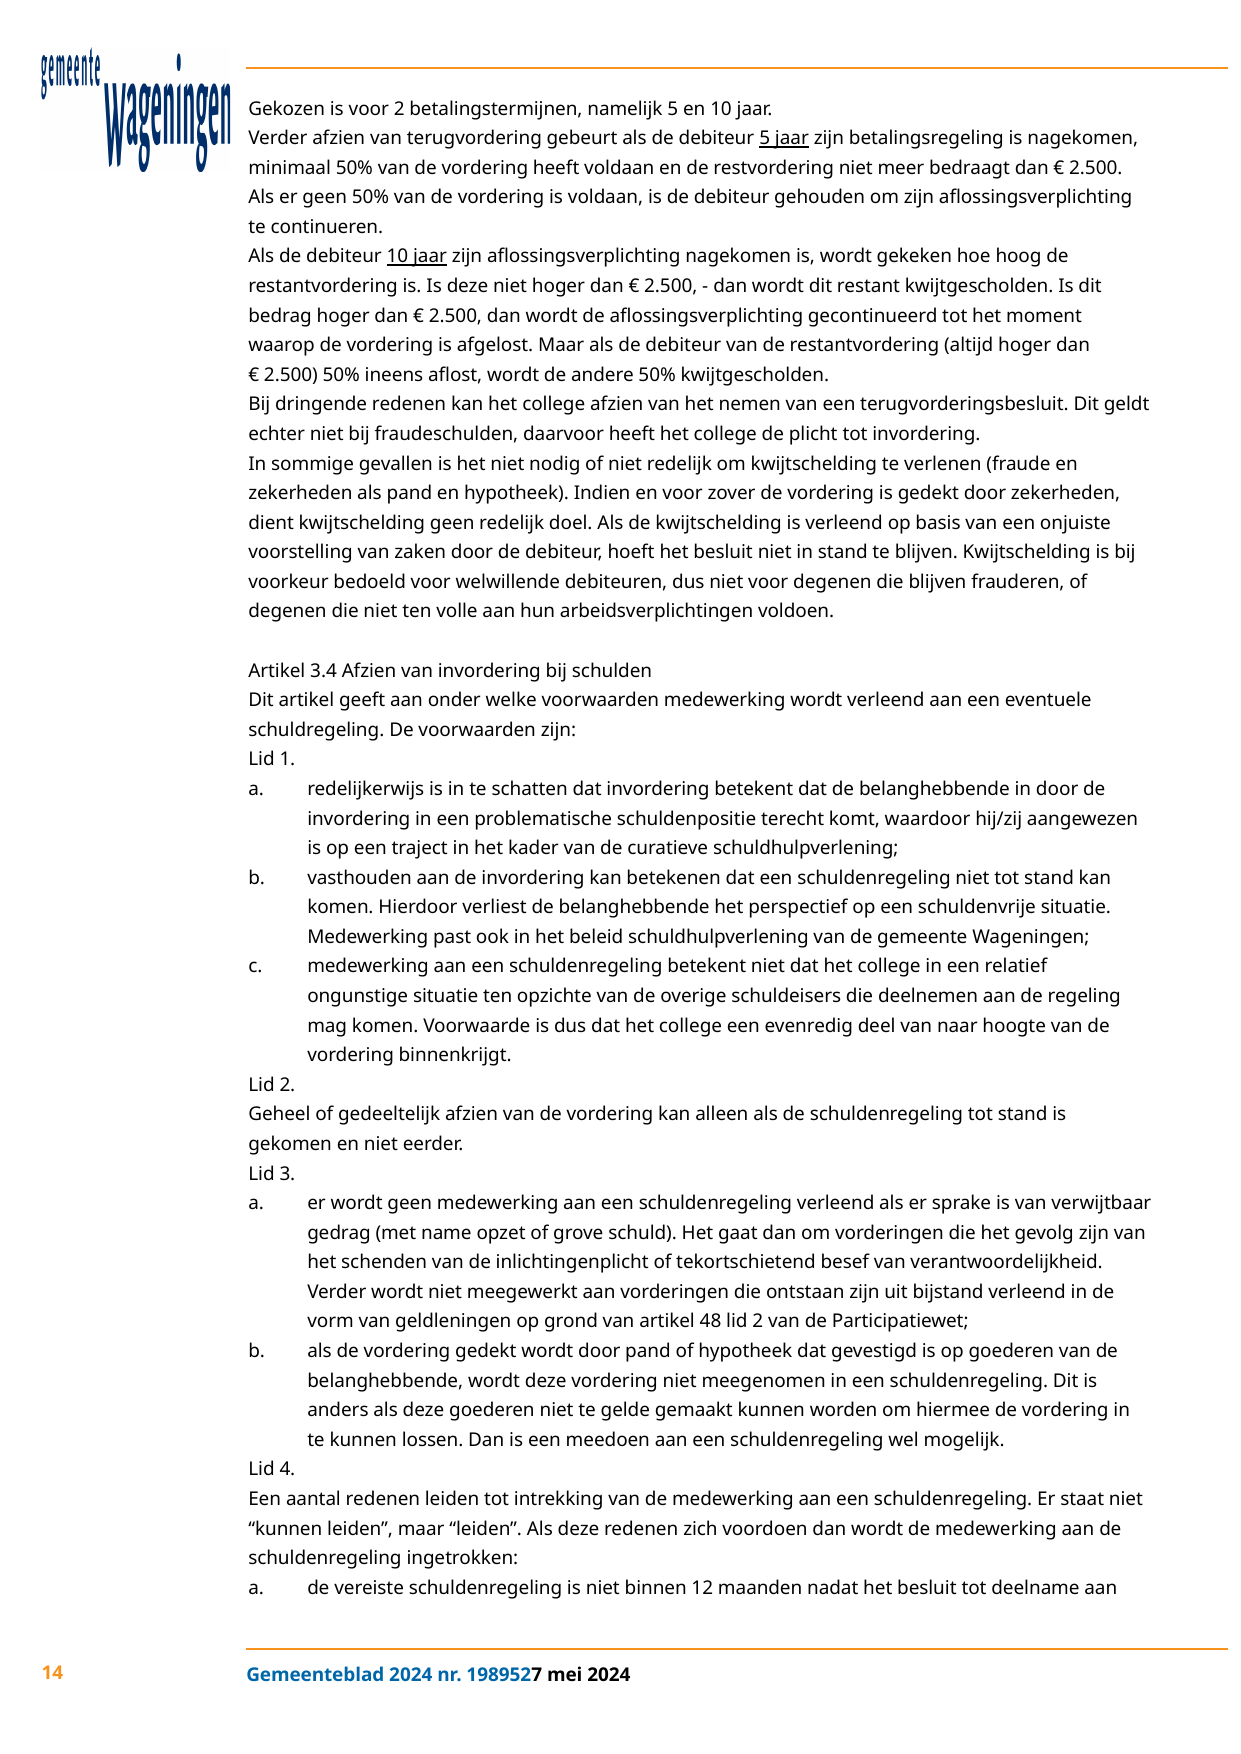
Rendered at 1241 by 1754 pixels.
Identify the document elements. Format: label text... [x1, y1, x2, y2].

text Dit artikel geeft aan onder welke voorwaarden medewerking wordt verleend aan een eventuele schuldregeling. De voorwaarden zijn: [248, 686, 1152, 742]
list er wordt geen medewerking aan een schuldenregeling verleend als er sprake is van verwijtbaar gedrag (met name opzet of grove schuld). Het gaat dan om vorderingen die het gevolg zijn van het schenden van de inlichtingenplicht of tekortschietend besef van verantwoordelijkheid. Verder wordt niet meegewerkt aan vorderingen die ontstaan zijn uit bijstand verleend in de vorm van geldleningen op grond van artikel 48 lid 2 van de Participatiewet; [248, 1189, 1152, 1333]
list de vereiste schuldenregeling is niet binnen 12 maanden nadat het besluit tot deelname aan [248, 1574, 1152, 1600]
text Lid 1. [248, 746, 1152, 771]
text € 2.500) 50% ineens aflost, wordt de andere 50% kwijtgescholden. [248, 361, 1152, 387]
text Bij dringende redenen kan het college afzien van het nemen van een terugvorderingsbesluit. Dit geldt echter niet bij fraudeschulden, daarvoor heeft het college de plicht tot invordering. [248, 391, 1152, 446]
text Verder afzien van terugvordering gebeurt als de debiteur 5 jaar zijn betalingsregeling is nagekomen, minimaal 50% van de vordering heeft voldaan en de restvordering niet meer bedraagt dan € 2.500. Als er geen 50% van de vordering is voldaan, is de debiteur gehouden om zijn aflossingsverplichting te continueren. [248, 124, 1152, 239]
text Artikel 3.4 Afzien van invordering bij schulden [248, 657, 1152, 683]
text Lid 2. [248, 1071, 1152, 1097]
list als de vordering gedekt wordt door pand of hypotheek dat gevestigd is op goederen van de belanghebbende, wordt deze vordering niet meegenomen in een schuldenregeling. Dit is anders als deze goederen niet te gelde gemaakt kunnen worden om hiermee de vordering in te kunnen lossen. Dan is een meedoen aan een schuldenregeling wel mogelijk. [248, 1337, 1152, 1452]
picture [41, 47, 231, 172]
text Gekozen is voor 2 betalingstermijnen, namelijk 5 en 10 jaar. [248, 95, 1152, 121]
text Als de debiteur 10 jaar zijn aflossingsverplichting nagekomen is, wordt gekeken hoe hoog de restantvordering is. Is deze niet hoger dan € 2.500, - dan wordt dit restant kwijtgescholden. Is dit bedrag hoger dan € 2.500, dan wordt de aflossingsverplichting gecontinueerd tot het moment waarop de vordering is afgelost. Maar als de debiteur van de restantvordering (altijd hoger dan [248, 243, 1152, 357]
text Een aantal redenen leiden tot intrekking van de medewerking aan een schuldenregeling. Er staat niet “kunnen leiden”, maar “leiden”. Als deze redenen zich voordoen dan wordt de medewerking aan de schuldenregeling ingetrokken: [248, 1485, 1152, 1570]
list redelijkerwijs is in te schatten dat invordering betekent dat de belanghebbende in door de invordering in een problematische schuldenpositie terecht komt, waardoor hij/zij aangewezen is op een traject in het kader van de curatieve schuldhulpverlening; [248, 775, 1152, 860]
list medewerking aan een schuldenregeling betekent niet dat het college in een relatief ongunstige situatie ten opzichte van de overige schuldeisers die deelnemen aan de regeling mag komen. Voorwaarde is dus dat het college een evenredig deel van naar hoogte van de vordering binnenkrijgt. [248, 953, 1152, 1067]
text In sommige gevallen is het niet nodig of niet redelijk om kwijtschelding te verlenen (fraude en zekerheden als pand en hypotheek). Indien en voor zover de vordering is gedekt door zekerheden, dient kwijtschelding geen redelijk doel. Als de kwijtschelding is verleend op basis van een onjuiste voorstelling van zaken door de debiteur, hoeft het besluit niet in stand te blijven. Kwijtschelding is bij voorkeur bedoeld voor welwillende debiteuren, dus niet voor degenen die blijven frauderen, of degenen die niet ten volle aan hun arbeidsverplichtingen voldoen. [248, 450, 1152, 623]
list vasthouden aan de invordering kan betekenen dat een schuldenregeling niet tot stand kan komen. Hierdoor verliest de belanghebbende het perspectief op een schuldenvrije situatie. Medewerking past ook in het beleid schuldhulpverlening van de gemeente Wageningen; [248, 864, 1152, 949]
text Lid 3. [248, 1160, 1152, 1186]
text Lid 4. [248, 1456, 1152, 1481]
text Geheel of gedeeltelijk afzien van de vordering kan alleen als de schuldenregeling tot stand is gekomen en niet eerder. [248, 1101, 1152, 1156]
